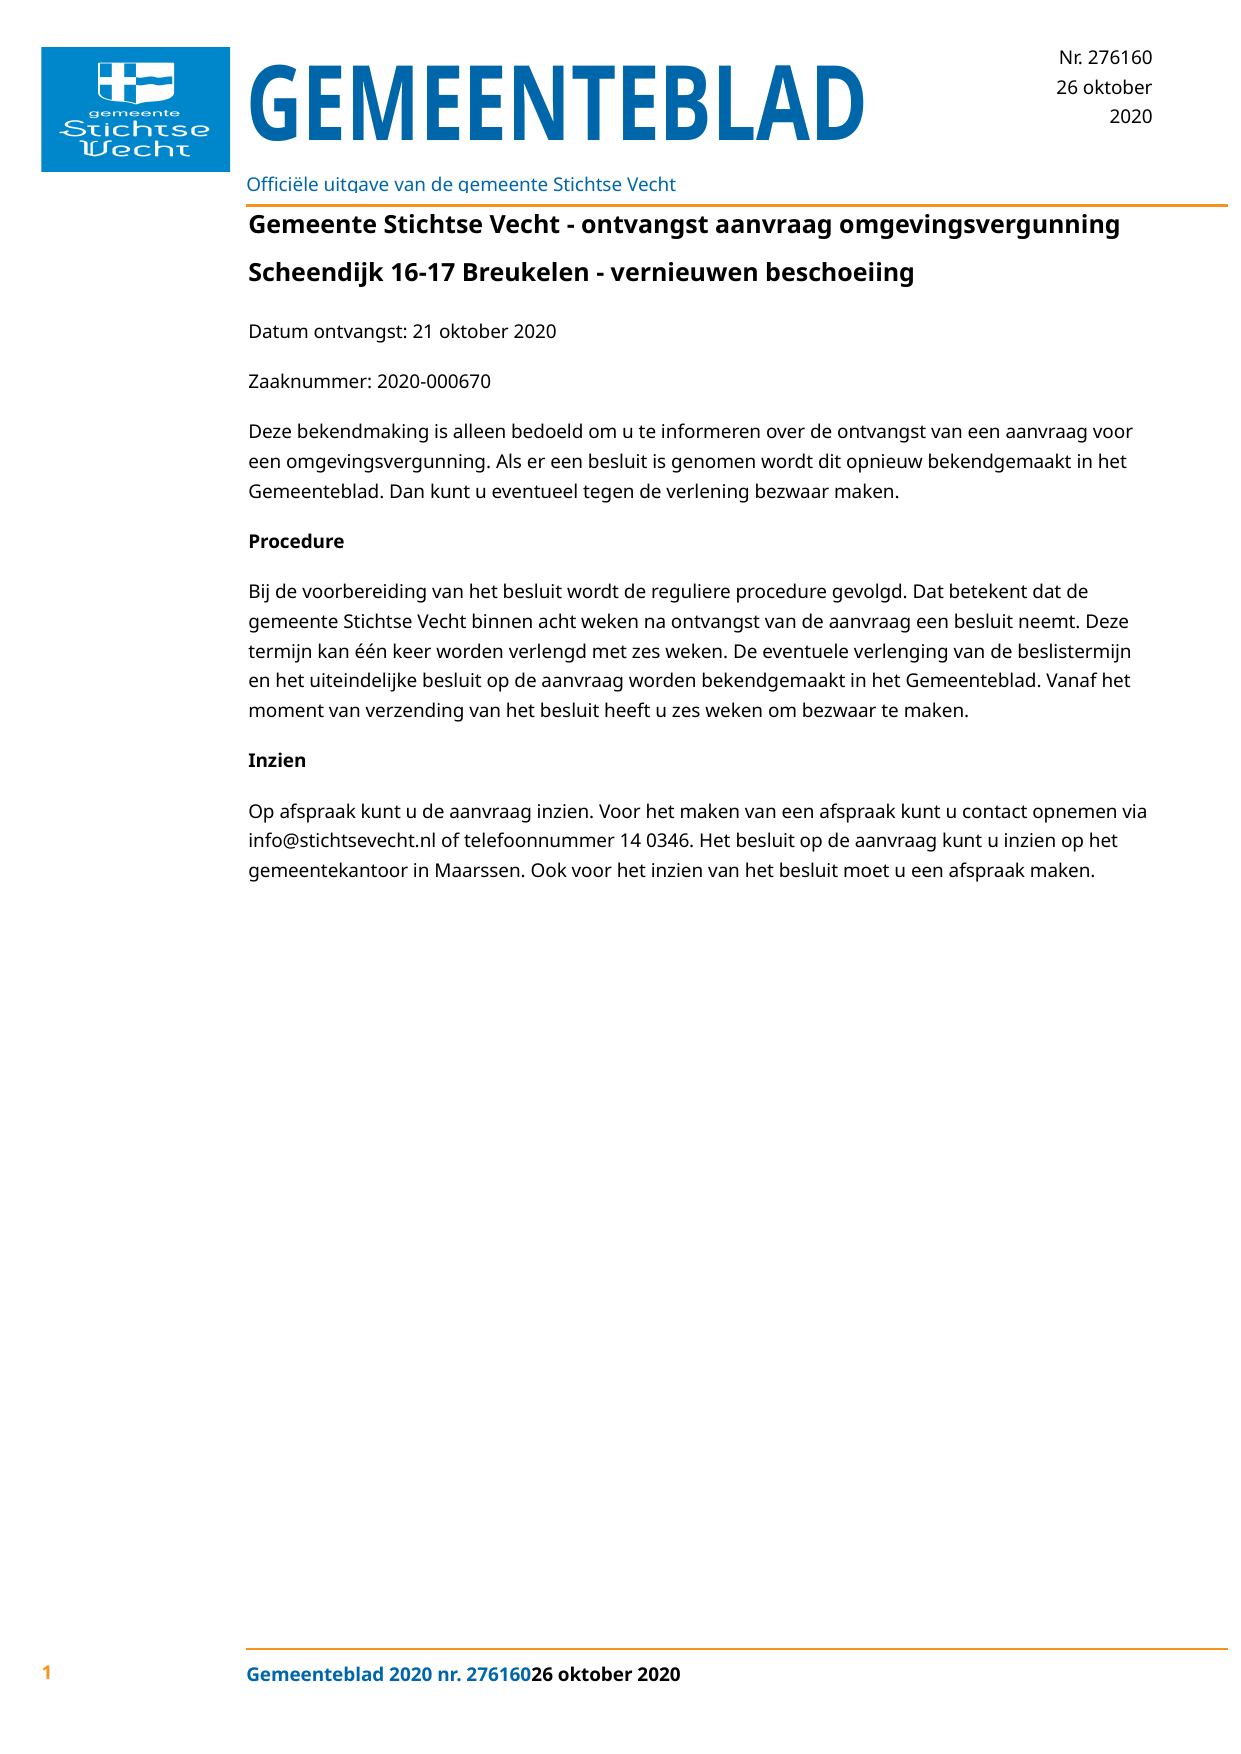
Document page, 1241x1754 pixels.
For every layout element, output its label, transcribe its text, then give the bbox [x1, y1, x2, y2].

text Gemeente Stichtse Vecht - ontvangst aanvraag omgevingsvergunning Scheendijk 16-17 Breukelen - vernieuwen beschoeiing [248, 207, 1152, 288]
text Procedure [248, 528, 1152, 554]
text Deze bekendmaking is alleen bedoeld om u te informeren over de ontvangst van een aanvraag voor een omgevingsvergunning. Als er een besluit is genomen wordt dit opnieuw bekendgemaakt in het Gemeenteblad. Dan kunt u eventueel tegen de verlening bezwaar maken. [248, 419, 1152, 504]
picture [137, 63, 174, 103]
text Zaaknummer: 2020-000670 [248, 368, 1152, 394]
text Datum ontvangst: 21 oktober 2020 [248, 318, 1152, 344]
picture [99, 63, 135, 101]
text Op afspraak kunt u de aanvraag inzien. Voor het maken van een afspraak kunt u contact opnemen via info@stichtsevecht.nl of telefoonnummer 14 0346. Het besluit op de aanvraag kunt u inzien op het gemeentekantoor in Maarssen. Ook voor het inzien van het besluit moet u een afspraak maken. [248, 798, 1152, 883]
text Bij de voorbereiding van het besluit wordt de reguliere procedure gevolgd. Dat betekent dat de gemeente Stichtse Vecht binnen acht weken na ontvangst van de aanvraag een besluit neemt. Deze termijn kan één keer worden verlengd met zes weken. De eventuele verlenging van de beslistermijn en het uiteindelijke besluit op de aanvraag worden bekendgemaakt in het Gemeenteblad. Vanaf het moment van verzending van het besluit heeft u zes weken om bezwaar te maken. [248, 579, 1152, 723]
text Inzien [248, 747, 1152, 773]
